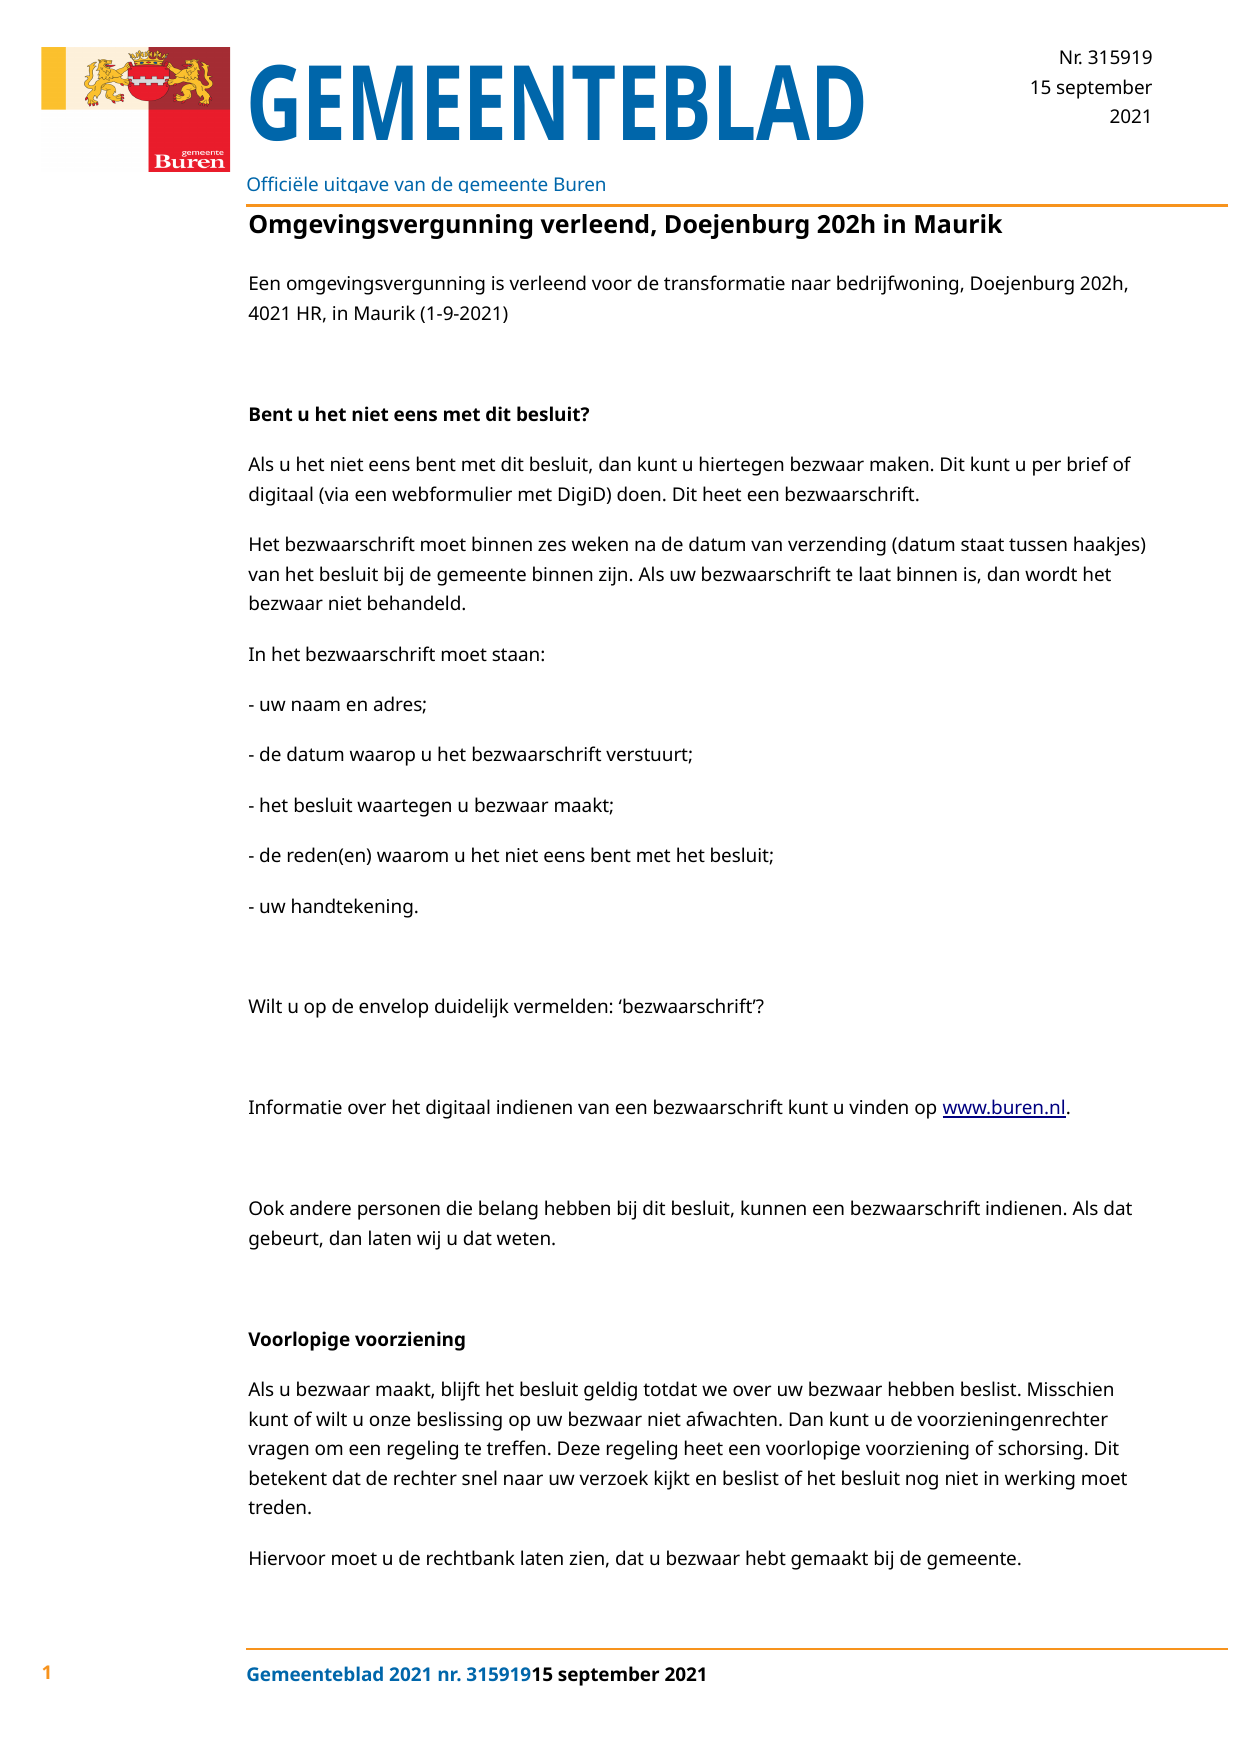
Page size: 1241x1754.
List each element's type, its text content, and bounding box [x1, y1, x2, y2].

text Informatie over het digitaal indienen van een bezwaarschrift kunt u vinden op www.buren.nl. [248, 1094, 1152, 1120]
text In het bezwaarschrift moet staan: [248, 641, 1152, 666]
text Het bezwaarschrift moet binnen zes weken na de datum van verzending (datum staat tussen haakjes) van het besluit bij de gemeente binnen zijn. Als uw bezwaarschrift te laat binnen is, dan wordt het bezwaar niet behandeld. [248, 531, 1152, 616]
text Een omgevingsvergunning is verleend voor de transformatie naar bedrijfwoning, Doejenburg 202h, 4021 HR, in Maurik (1-9-2021) [248, 270, 1152, 326]
text - uw handtekening. [248, 893, 1152, 918]
text Hiervoor moet u de rechtbank laten zien, dat u bezwaar hebt gemaakt bij de gemeente. [248, 1545, 1152, 1571]
text - het besluit waartegen u bezwaar maakt; [248, 792, 1152, 818]
text Bent u het niet eens met dit besluit? [248, 401, 1152, 426]
text - de datum waarop u het bezwaarschrift verstuurt; [248, 742, 1152, 767]
text Wilt u op de envelop duidelijk vermelden: ‘bezwaarschrift’? [248, 994, 1152, 1019]
text Als u bezwaar maakt, blijft het besluit geldig totdat we over uw bezwaar hebben beslist. Misschien kunt of wilt u onze beslissing op uw bezwaar niet afwachten. Dan kunt u de voorzieningenrechter vragen om een regeling te treffen. Deze regeling heet een voorlopige voorziening of schorsing. Dit betekent dat de rechter snel naar uw verzoek kijkt en beslist of het besluit nog niet in werking moet treden. [248, 1376, 1152, 1520]
text Als u het niet eens bent met dit besluit, dan kunt u hiertegen bezwaar maken. Dit kunt u per brief of digitaal (via een webformulier met DigiD) doen. Dit heet een bezwaarschrift. [248, 451, 1152, 506]
text Voorlopige voorziening [248, 1326, 1152, 1351]
text Ook andere personen die belang hebben bij dit besluit, kunnen een bezwaarschrift indienen. Als dat gebeurt, dan laten wij u dat weten. [248, 1195, 1152, 1251]
text - de reden(en) waarom u het niet eens bent met het besluit; [248, 842, 1152, 868]
text - uw naam en adres; [248, 691, 1152, 717]
text Omgevingsvergunning verleend, Doejenburg 202h in Maurik [248, 207, 1152, 241]
picture [41, 47, 231, 172]
